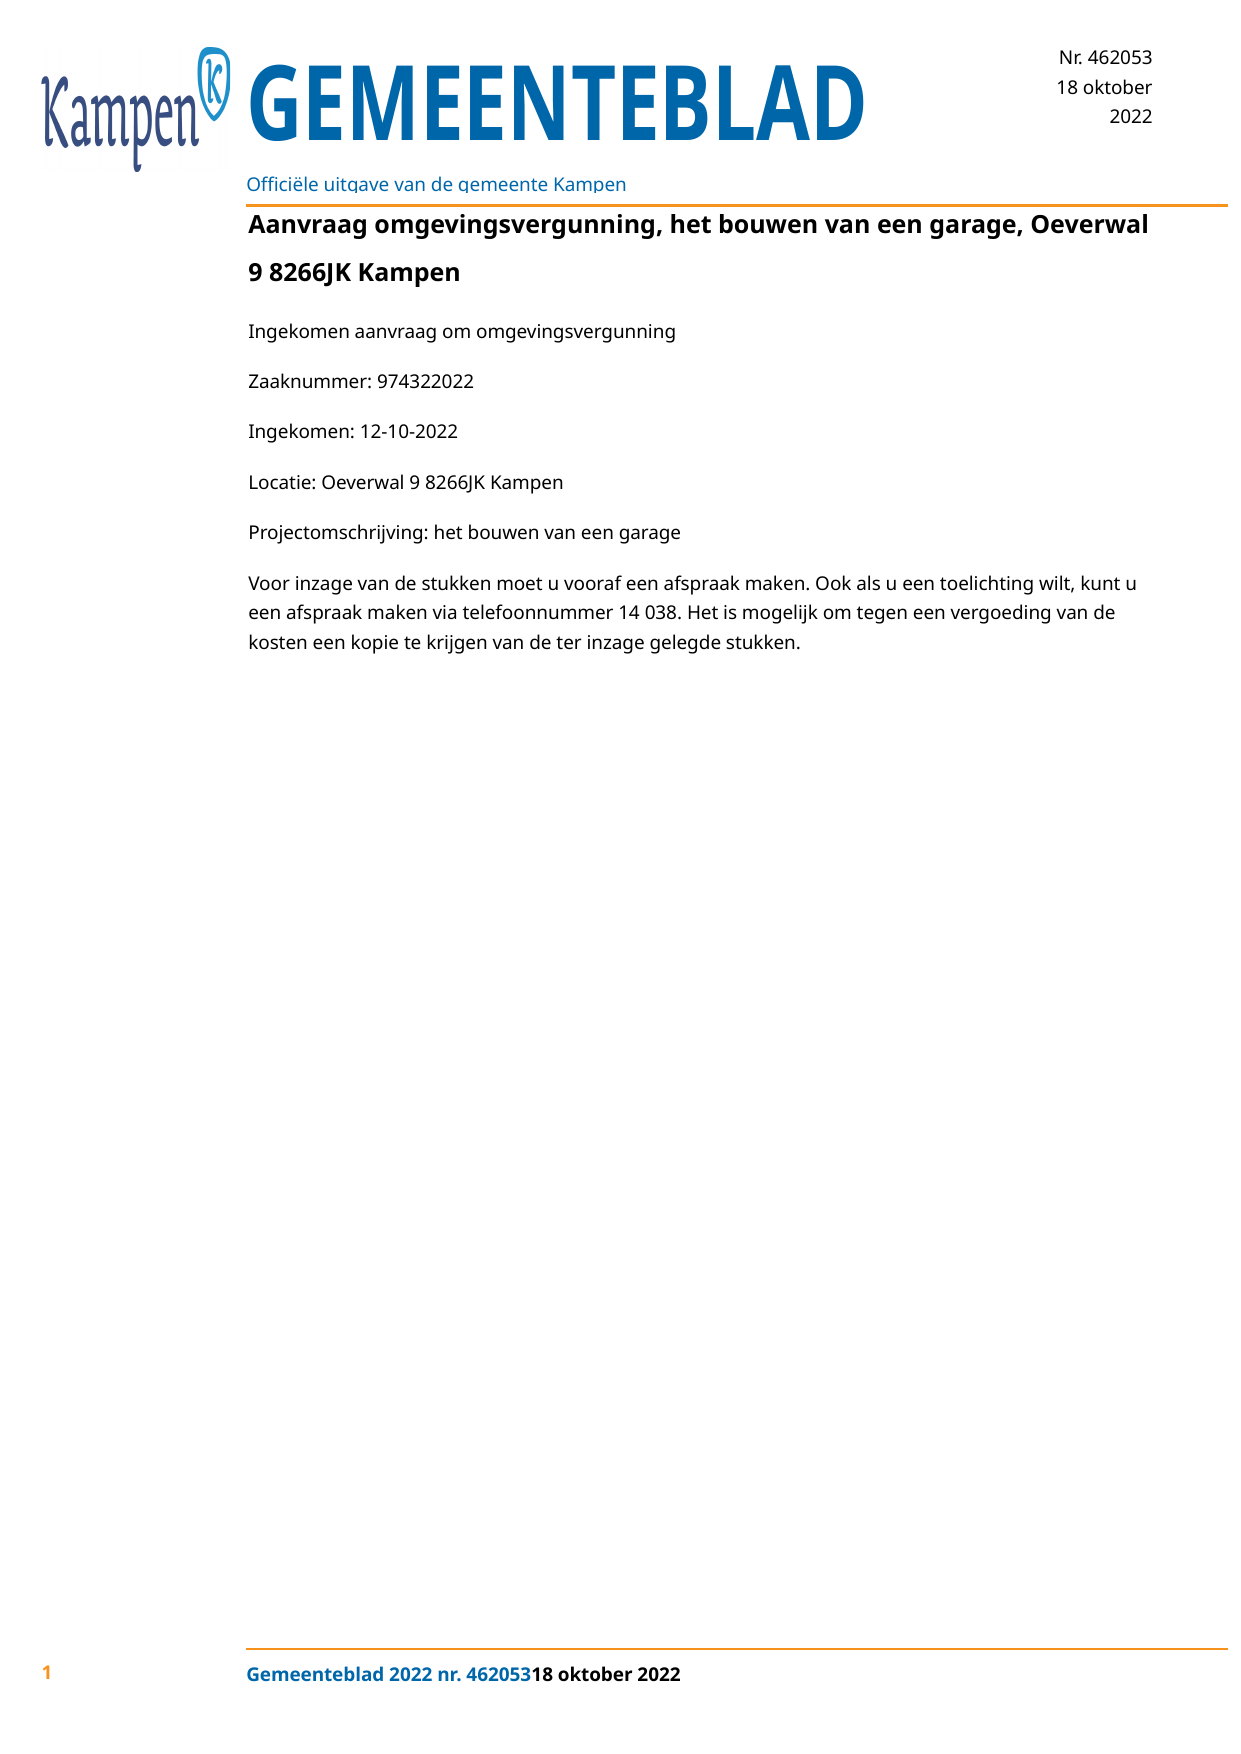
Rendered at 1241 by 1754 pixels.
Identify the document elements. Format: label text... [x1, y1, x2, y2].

picture [41, 47, 231, 172]
text Projectomschrijving: het bouwen van een garage [248, 519, 1152, 545]
text Ingekomen aanvraag om omgevingsvergunning [248, 318, 1152, 344]
text Voor inzage van de stukken moet u vooraf een afspraak maken. Ook als u een toelichting wilt, kunt u een afspraak maken via telefoonnummer 14 038. Het is mogelijk om tegen een vergoeding van de kosten een kopie te krijgen van de ter inzage gelegde stukken. [248, 570, 1152, 655]
text Locatie: Oeverwal 9 8266JK Kampen [248, 469, 1152, 495]
text Ingekomen: 12-10-2022 [248, 419, 1152, 444]
text Aanvraag omgevingsvergunning, het bouwen van een garage, Oeverwal 9 8266JK Kampen [248, 207, 1152, 288]
text Zaaknummer: 974322022 [248, 368, 1152, 394]
